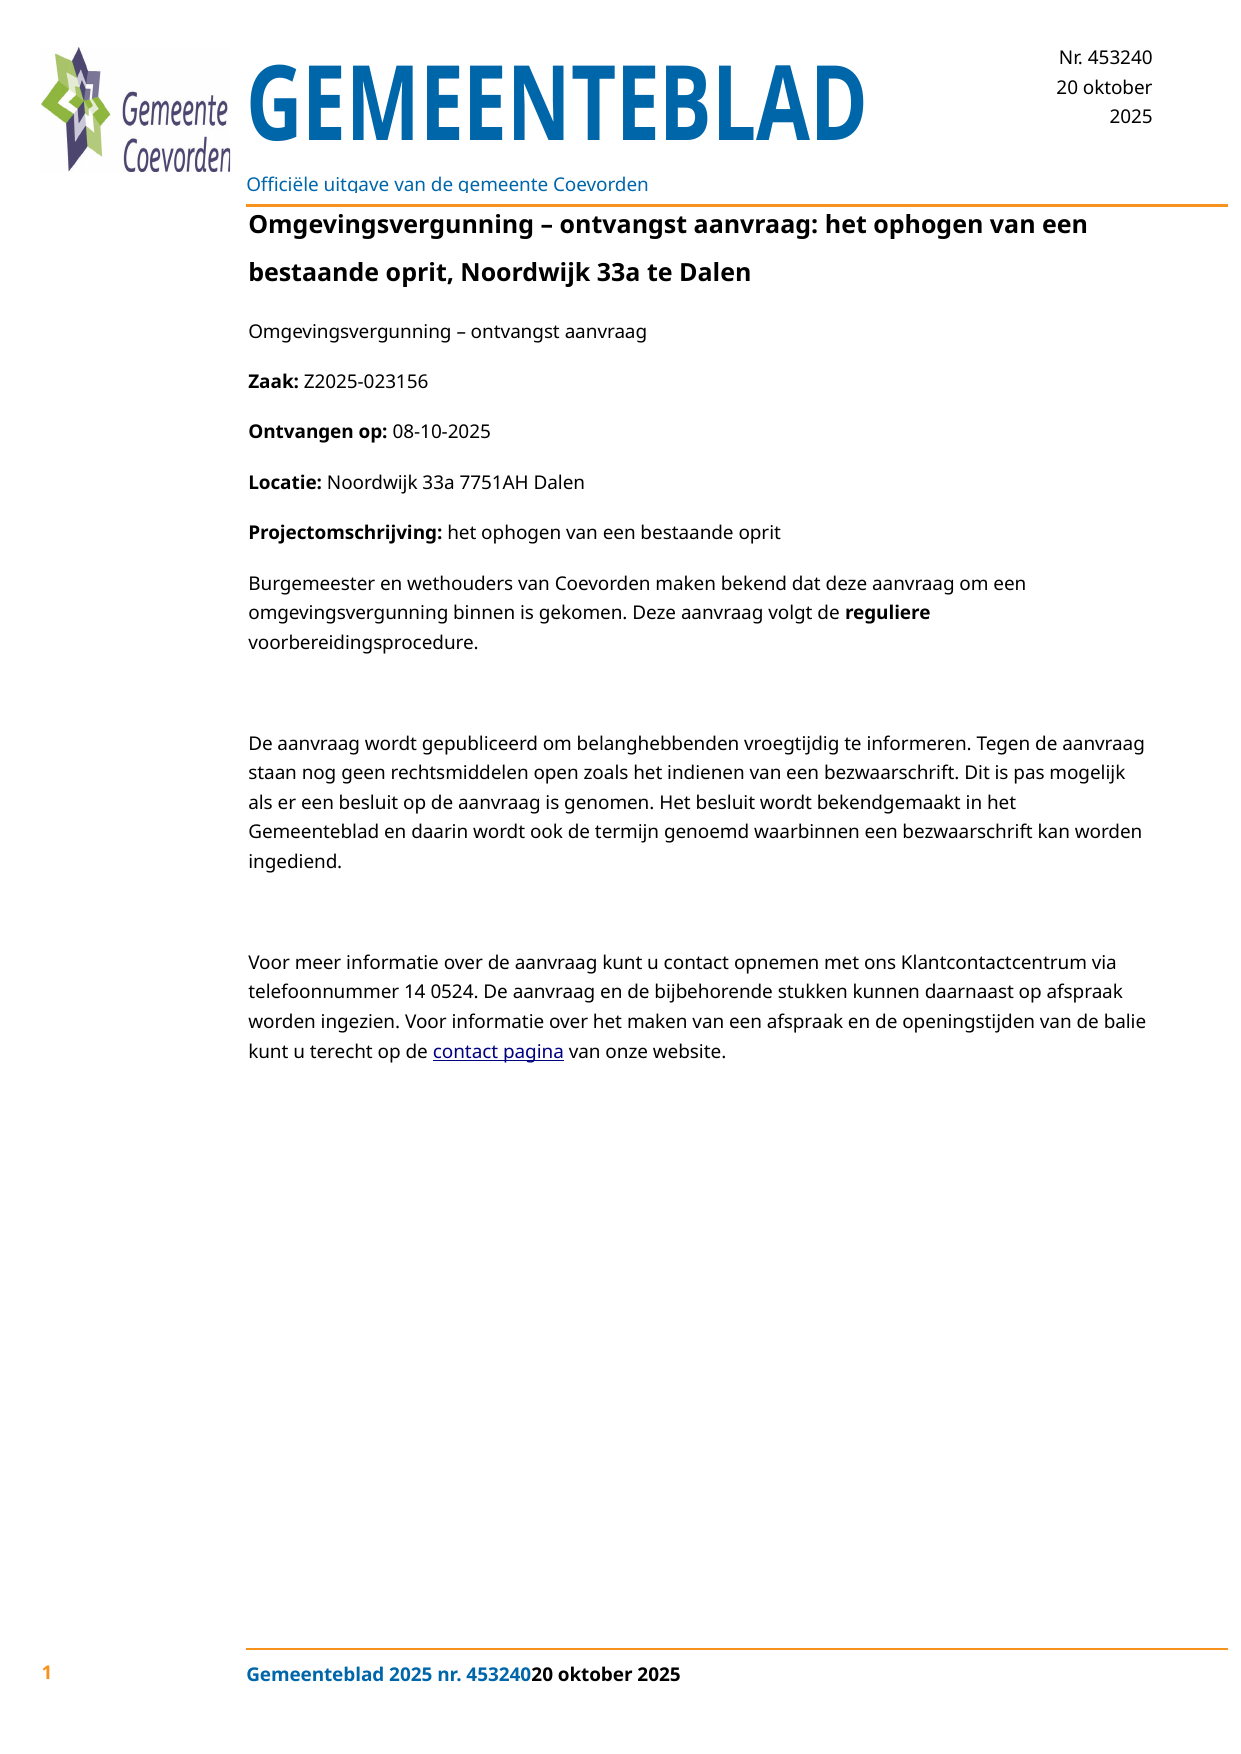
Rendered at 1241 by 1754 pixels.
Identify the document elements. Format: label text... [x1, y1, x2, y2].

text Ontvangen op: 08-10-2025 [248, 419, 1152, 444]
text De aanvraag wordt gepubliceerd om belanghebbenden vroegtijdig te informeren. Tegen de aanvraag staan nog geen rechtsmiddelen open zoals het indienen van een bezwaarschrift. Dit is pas mogelijk als er een besluit op de aanvraag is genomen. Het besluit wordt bekendgemaakt in het Gemeenteblad en daarin wordt ook de termijn genoemd waarbinnen een bezwaarschrift kan worden ingediend. [248, 730, 1152, 874]
text Omgevingsvergunning – ontvangst aanvraag [248, 318, 1152, 344]
text Projectomschrijving: het ophogen van een bestaande oprit [248, 519, 1152, 545]
text Burgemeester en wethouders van Coevorden maken bekend dat deze aanvraag om een omgevingsvergunning binnen is gekomen. Deze aanvraag volgt de reguliere voorbereidingsprocedure. [248, 570, 1152, 655]
text Voor meer informatie over de aanvraag kunt u contact opnemen met ons Klantcontactcentrum via telefoonnummer 14 0524. De aanvraag en de bijbehorende stukken kunnen daarnaast op afspraak worden ingezien. Voor informatie over het maken van een afspraak en de openingstijden van de balie kunt u terecht op de contact pagina van onze website. [248, 949, 1152, 1064]
picture [41, 47, 231, 172]
text Omgevingsvergunning – ontvangst aanvraag: het ophogen van een bestaande oprit, Noordwijk 33a te Dalen [248, 207, 1152, 288]
text Locatie: Noordwijk 33a 7751AH Dalen [248, 469, 1152, 495]
text Zaak: Z2025-023156 [248, 368, 1152, 394]
